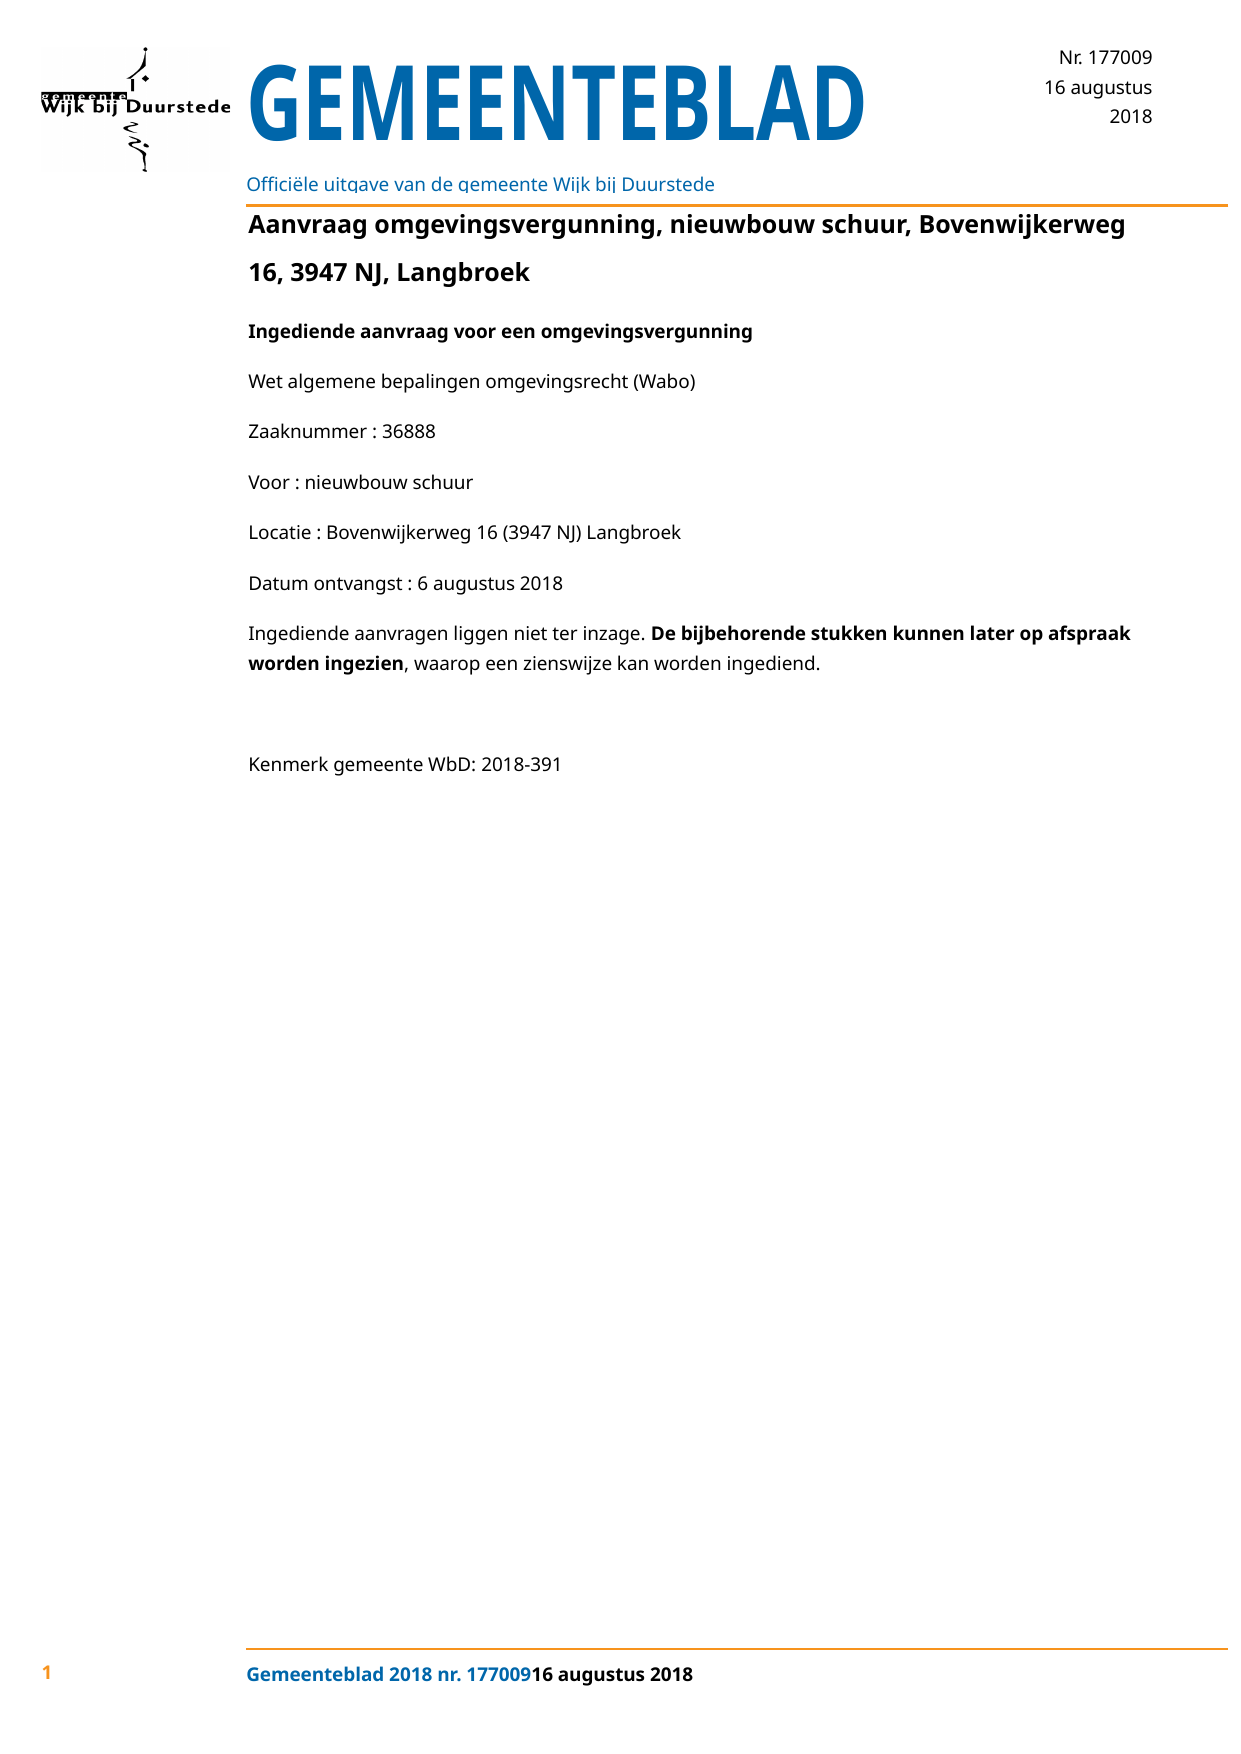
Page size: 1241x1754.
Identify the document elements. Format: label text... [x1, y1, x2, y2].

text Zaaknummer : 36888 [248, 419, 1152, 444]
text Voor : nieuwbouw schuur [248, 469, 1152, 495]
text Kenmerk gemeente WbD: 2018-391 [248, 751, 1152, 777]
text Datum ontvangst : 6 augustus 2018 [248, 570, 1152, 596]
text Ingediende aanvragen liggen niet ter inzage. De bijbehorende stukken kunnen later op afspraak worden ingezien, waarop een zienswijze kan worden ingediend. [248, 620, 1152, 676]
text Wet algemene bepalingen omgevingsrecht (Wabo) [248, 368, 1152, 394]
text Locatie : Bovenwijkerweg 16 (3947 NJ) Langbroek [248, 519, 1152, 545]
picture [41, 47, 231, 172]
text Ingediende aanvraag voor een omgevingsvergunning [248, 318, 1152, 344]
text Aanvraag omgevingsvergunning, nieuwbouw schuur, Bovenwijkerweg 16, 3947 NJ, Langbroek [248, 207, 1152, 288]
